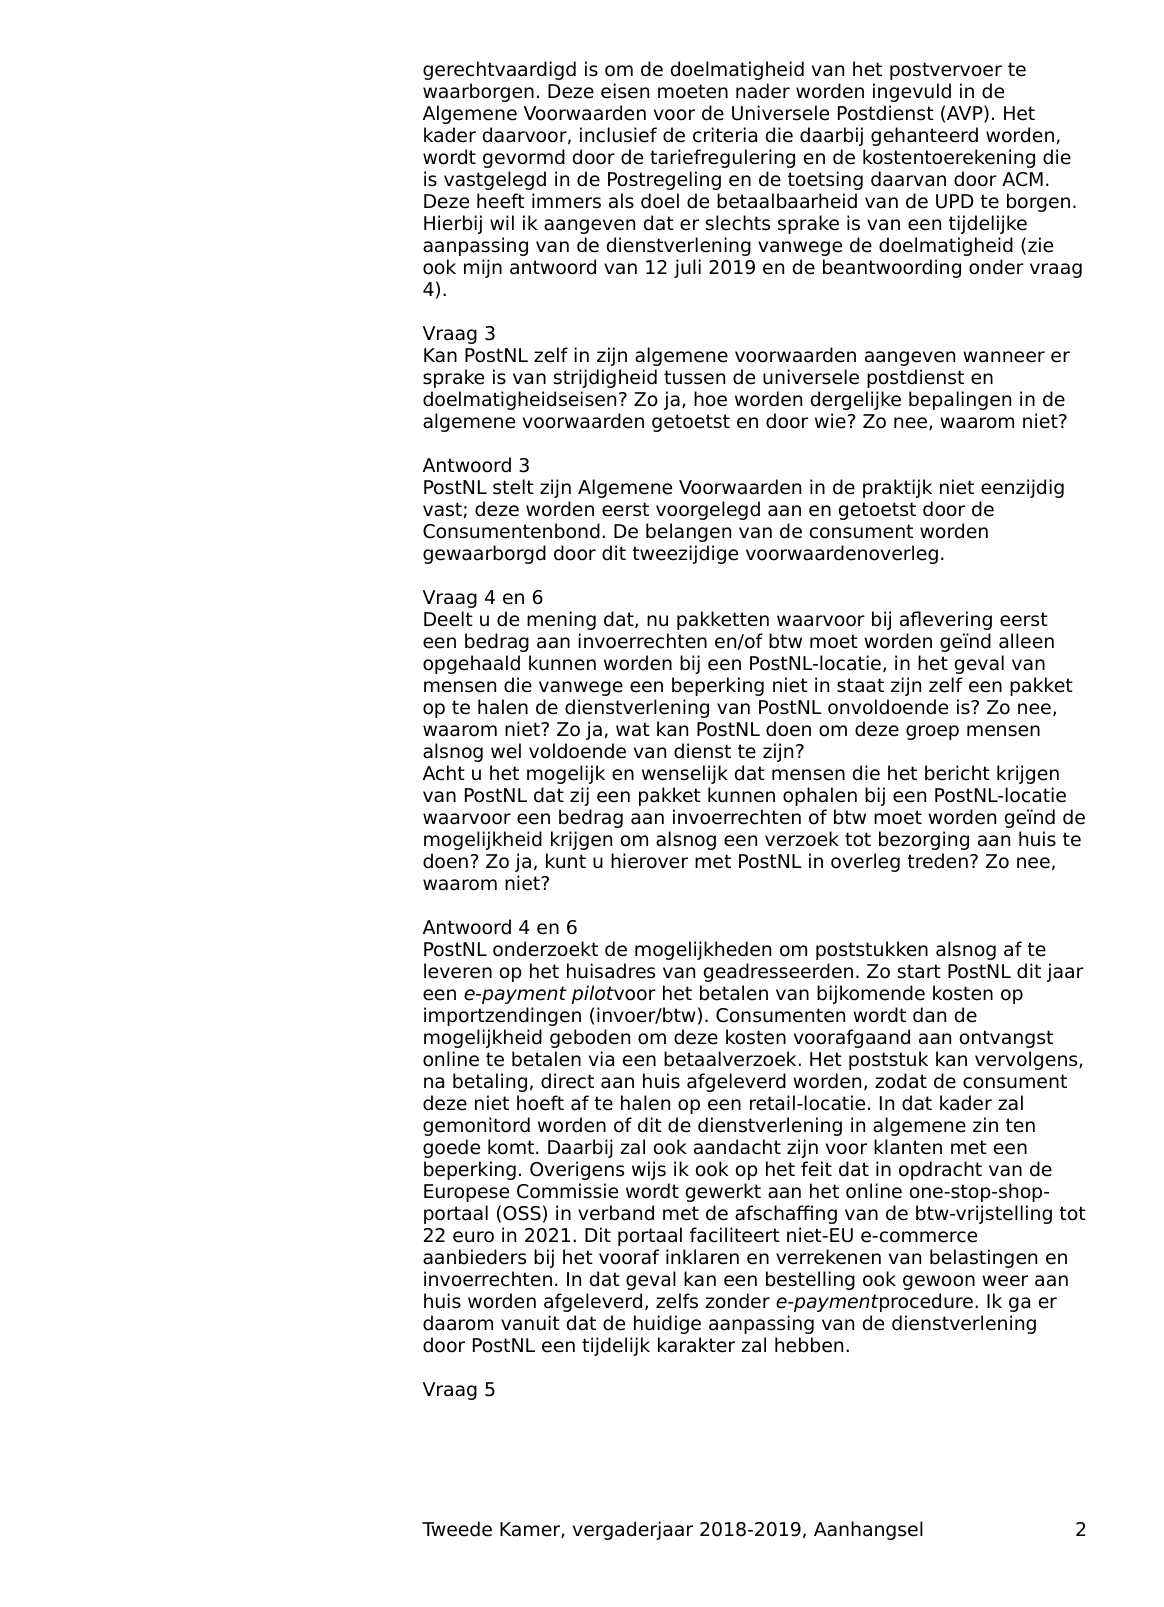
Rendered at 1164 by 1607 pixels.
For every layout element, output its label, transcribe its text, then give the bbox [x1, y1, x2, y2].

text Acht u het mogelijk en wenselijk dat mensen die het bericht krijgen van PostNL dat zij een pakket kunnen ophalen bij een PostNL-locatie waarvoor een bedrag aan invoerrechten of btw moet worden geïnd de mogelijkheid krijgen om alsnog een verzoek tot bezorging aan huis te doen? Zo ja, kunt u hierover met PostNL in overleg treden? Zo nee, waarom niet? [422, 763, 1087, 895]
text Vraag 3 [422, 323, 1087, 345]
text gerechtvaardigd is om de doelmatigheid van het postvervoer te waarborgen. Deze eisen moeten nader worden ingevuld in de Algemene Voorwaarden voor de Universele Postdienst (AVP). Het kader daarvoor, inclusief de criteria die daarbij gehanteerd worden, wordt gevormd door de tariefregulering en de kostentoerekening die is vastgelegd in de Postregeling en de toetsing daarvan door ACM. Deze heeft immers als doel de betaalbaarheid van de UPD te borgen. [422, 59, 1087, 213]
text Vraag 5 [422, 1379, 1087, 1401]
text Vraag 4 en 6 [422, 587, 1087, 609]
text Antwoord 3 [422, 455, 1087, 477]
text Antwoord 4 en 6 [422, 917, 1087, 939]
text Hierbij wil ik aangeven dat er slechts sprake is van een tijdelijke aanpassing van de dienstverlening vanwege de doelmatigheid (zie ook mijn antwoord van 12 juli 2019 en de beantwoording onder vraag 4). [422, 213, 1087, 301]
text PostNL onderzoekt de mogelijkheden om poststukken alsnog af te leveren op het huisadres van geadresseerden. Zo start PostNL dit jaar een e-payment pilotvoor het betalen van bijkomende kosten op importzendingen (invoer/btw). Consumenten wordt dan de mogelijkheid geboden om deze kosten voorafgaand aan ontvangst online te betalen via een betaalverzoek. Het poststuk kan vervolgens, na betaling, direct aan huis afgeleverd worden, zodat de consument deze niet hoeft af te halen op een retail-locatie. In dat kader zal gemonitord worden of dit de dienstverlening in algemene zin ten goede komt. Daarbij zal ook aandacht zijn voor klanten met een beperking. Overigens wijs ik ook op het feit dat in opdracht van de Europese Commissie wordt gewerkt aan het online one-stop-shop-portaal (OSS) in verband met de afschaffing van de btw-vrijstelling tot 22 euro in 2021. Dit portaal faciliteert niet-EU e-commerce aanbieders bij het vooraf inklaren en verrekenen van belastingen en invoerrechten. In dat geval kan een bestelling ook gewoon weer aan huis worden afgeleverd, zelfs zonder e-paymentprocedure. Ik ga er daarom vanuit dat de huidige aanpassing van de dienstverlening door PostNL een tijdelijk karakter zal hebben. [422, 939, 1087, 1357]
text PostNL stelt zijn Algemene Voorwaarden in de praktijk niet eenzijdig vast; deze worden eerst voorgelegd aan en getoetst door de Consumentenbond. De belangen van de consument worden gewaarborgd door dit tweezijdige voorwaardenoverleg. [422, 477, 1087, 565]
text Deelt u de mening dat, nu pakketten waarvoor bij aflevering eerst een bedrag aan invoerrechten en/of btw moet worden geïnd alleen opgehaald kunnen worden bij een PostNL-locatie, in het geval van mensen die vanwege een beperking niet in staat zijn zelf een pakket op te halen de dienstverlening van PostNL onvoldoende is? Zo nee, waarom niet? Zo ja, wat kan PostNL doen om deze groep mensen alsnog wel voldoende van dienst te zijn? [422, 609, 1087, 763]
text Kan PostNL zelf in zijn algemene voorwaarden aangeven wanneer er sprake is van strijdigheid tussen de universele postdienst en doelmatigheidseisen? Zo ja, hoe worden dergelijke bepalingen in de algemene voorwaarden getoetst en door wie? Zo nee, waarom niet? [422, 345, 1087, 433]
